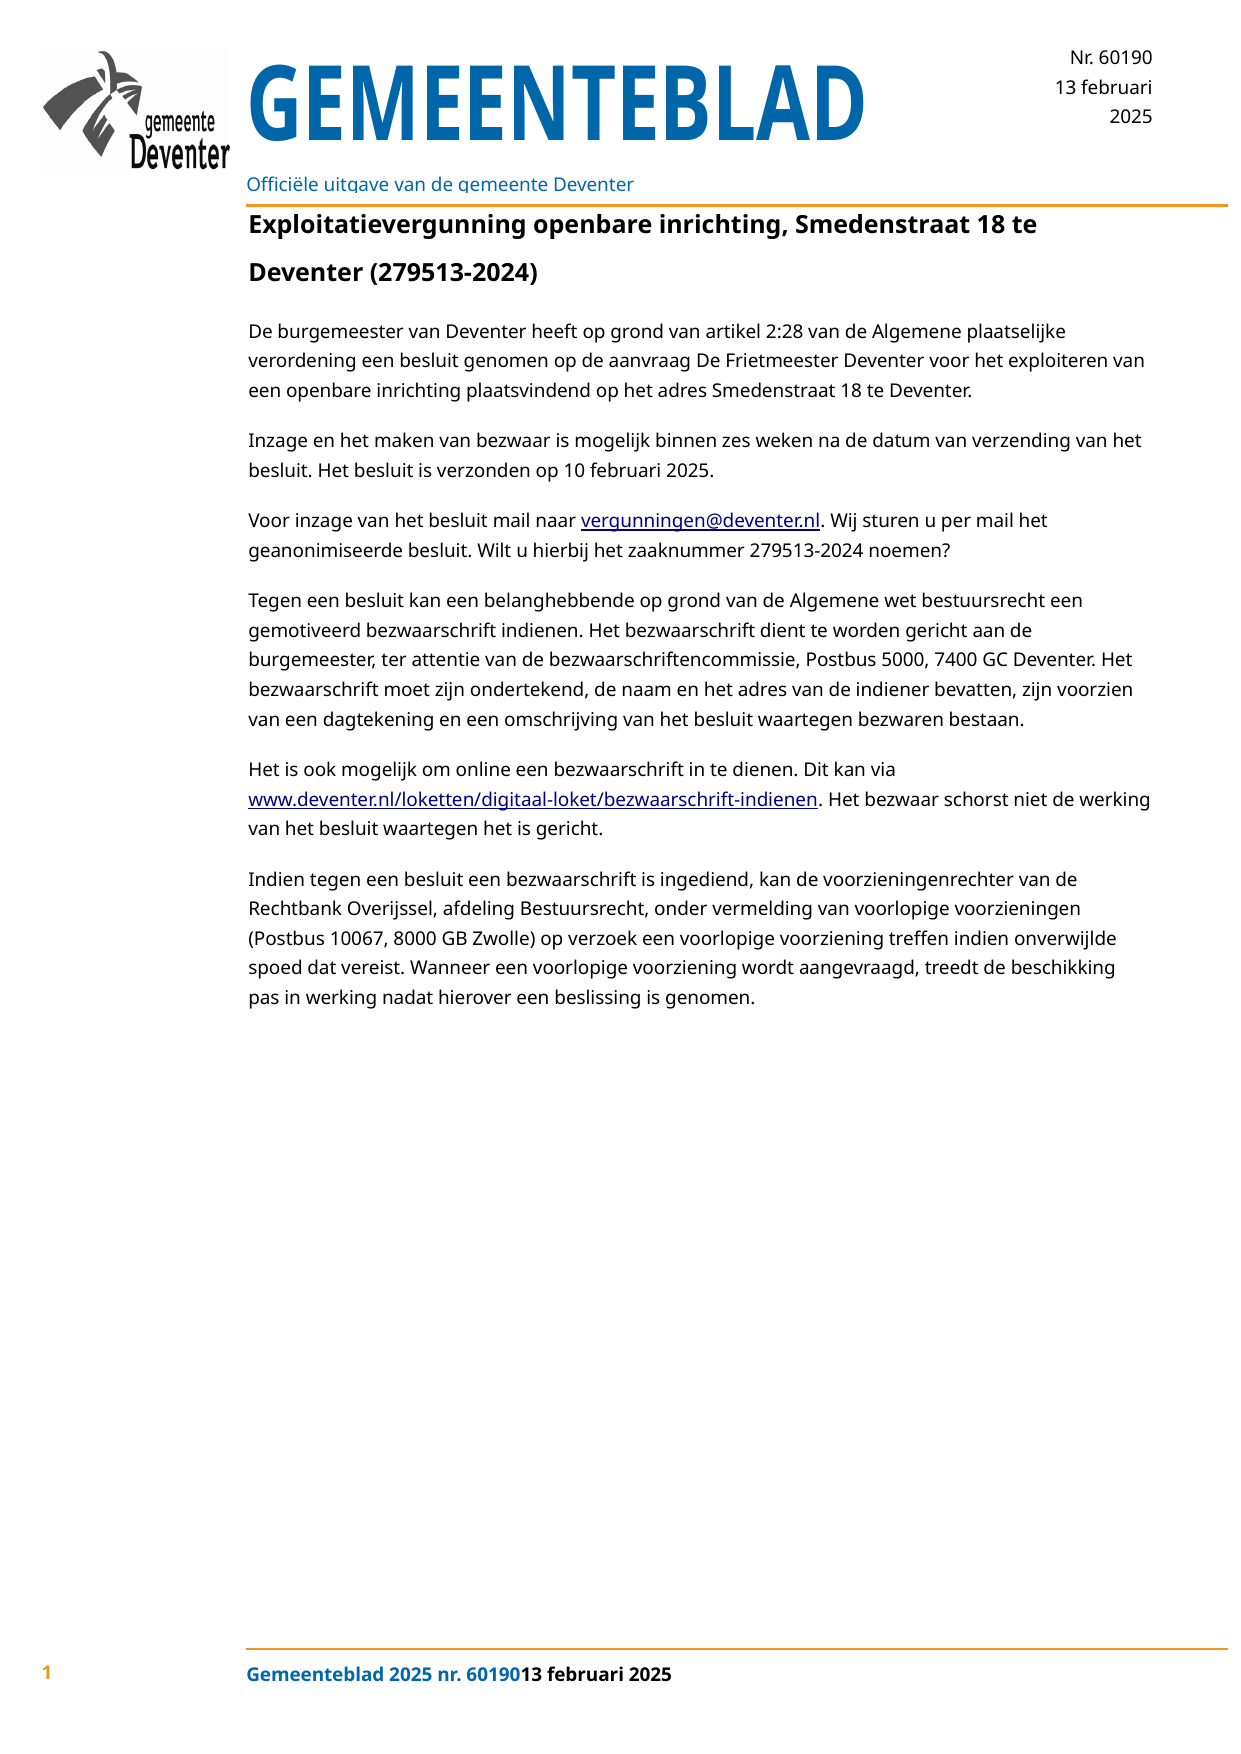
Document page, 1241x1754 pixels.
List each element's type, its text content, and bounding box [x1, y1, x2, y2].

text De burgemeester van Deventer heeft op grond van artikel 2:28 van de Algemene plaatselijke verordening een besluit genomen op de aanvraag De Frietmeester Deventer voor het exploiteren van een openbare inrichting plaatsvindend op het adres Smedenstraat 18 te Deventer. [248, 318, 1152, 403]
text Tegen een besluit kan een belanghebbende op grond van de Algemene wet bestuursrecht een gemotiveerd bezwaarschrift indienen. Het bezwaarschrift dient te worden gericht aan de burgemeester, ter attentie van de bezwaarschriftencommissie, Postbus 5000, 7400 GC Deventer. Het bezwaarschrift moet zijn ondertekend, de naam en het adres van de indiener bevatten, zijn voorzien van een dagtekening en een omschrijving van het besluit waartegen bezwaren bestaan. [248, 587, 1152, 732]
text Het is ook mogelijk om online een bezwaarschrift in te dienen. Dit kan via www.deventer.nl/loketten/digitaal-loket/bezwaarschrift-indienen. Het bezwaar schorst niet de werking van het besluit waartegen het is gericht. [248, 756, 1152, 841]
text Indien tegen een besluit een bezwaarschrift is ingediend, kan de voorzieningenrechter van de Rechtbank Overijssel, afdeling Bestuursrecht, onder vermelding van voorlopige voorzieningen (Postbus 10067, 8000 GB Zwolle) op verzoek een voorlopige voorziening treffen indien onverwijlde spoed dat vereist. Wanneer een voorlopige voorziening wordt aangevraagd, treedt de beschikking pas in werking nadat hierover een beslissing is genomen. [248, 866, 1152, 1010]
text Voor inzage van het besluit mail naar vergunningen@deventer.nl. Wij sturen u per mail het geanonimiseerde besluit. Wilt u hierbij het zaaknummer 279513-2024 noemen? [248, 507, 1152, 563]
text Exploitatievergunning openbare inrichting, Smedenstraat 18 te Deventer (279513-2024) [248, 207, 1152, 288]
picture [41, 47, 231, 172]
text Inzage en het maken van bezwaar is mogelijk binnen zes weken na de datum van verzending van het besluit. Het besluit is verzonden op 10 februari 2025. [248, 427, 1152, 483]
